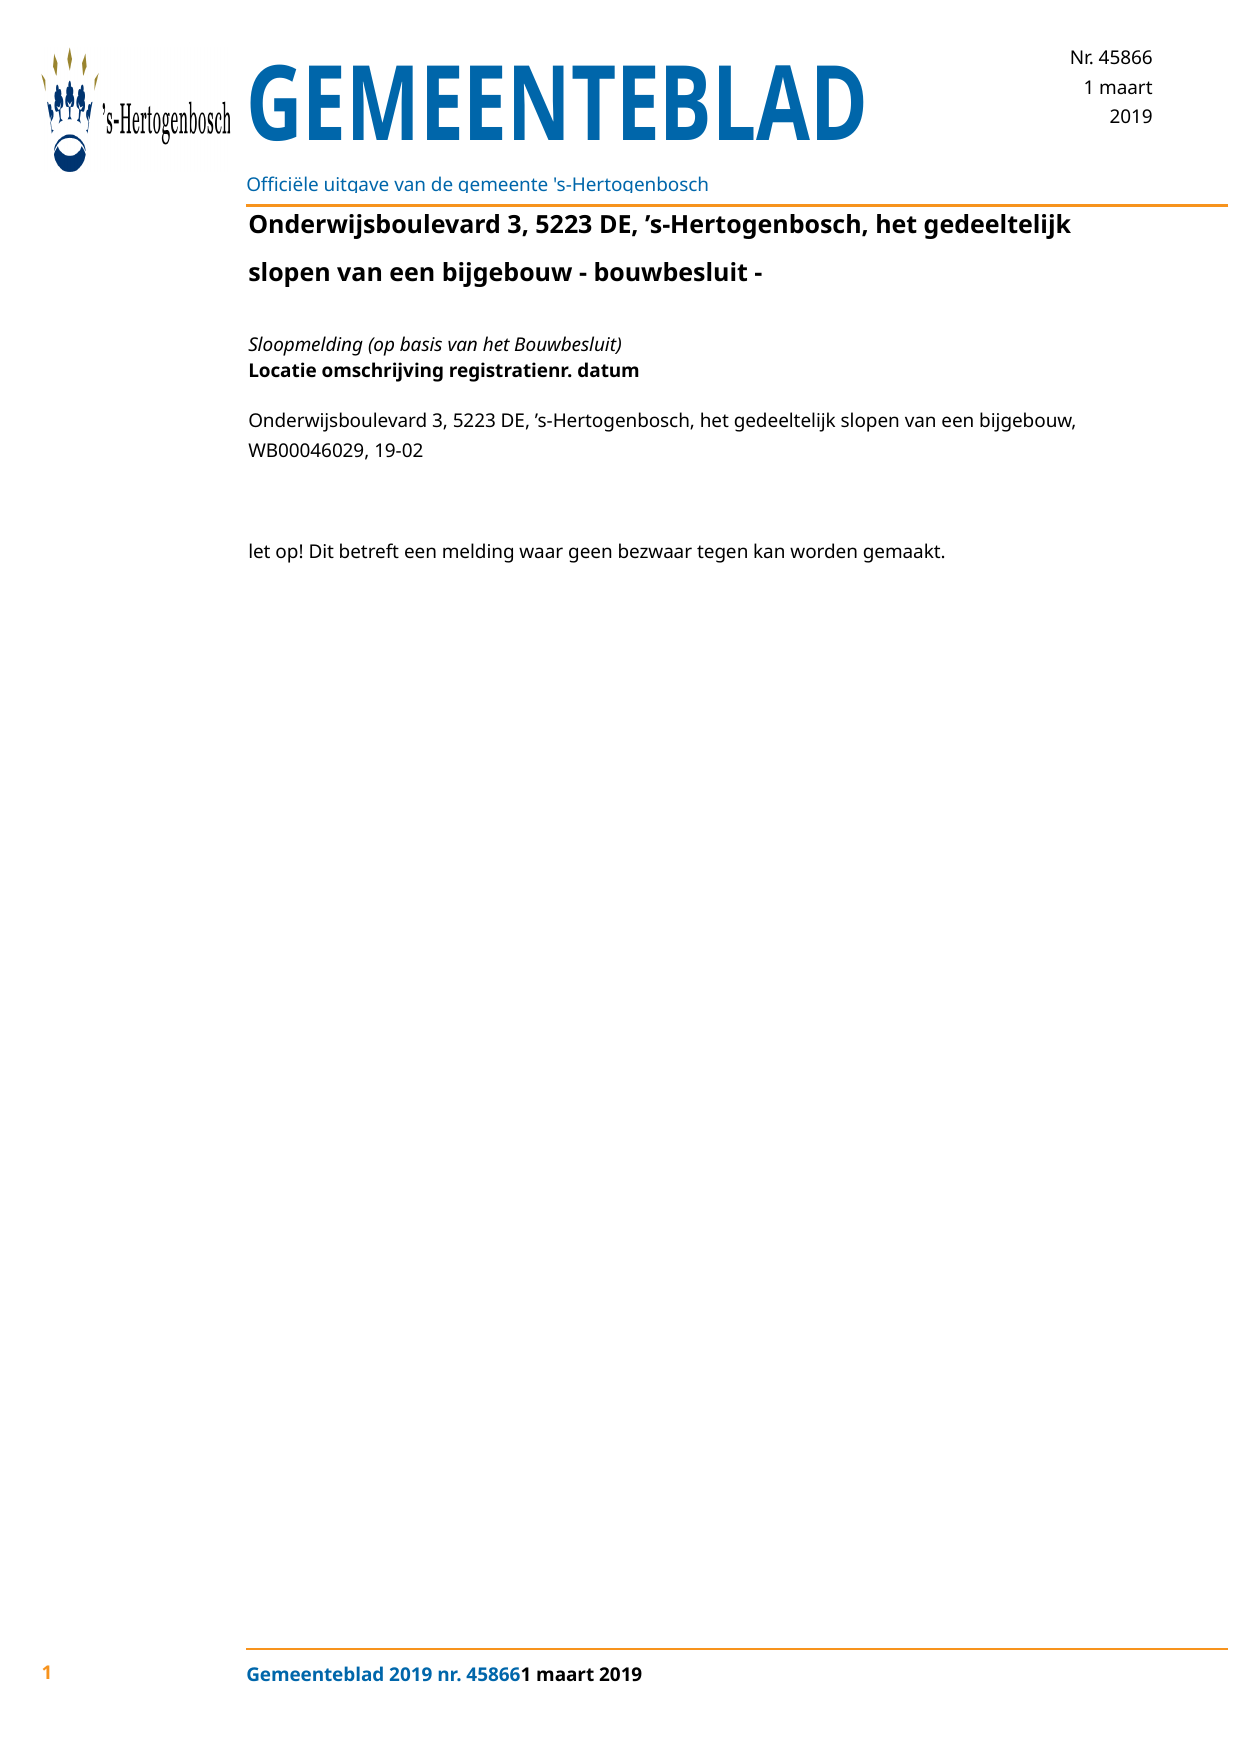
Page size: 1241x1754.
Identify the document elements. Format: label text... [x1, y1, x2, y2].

text Sloopmelding (op basis van het Bouwbesluit) [248, 331, 1152, 357]
text let op! Dit betreft een melding waar geen bezwaar tegen kan worden gemaakt. [248, 538, 1152, 564]
picture [41, 47, 231, 172]
text Locatie omschrijving registratienr. datum [248, 357, 1152, 383]
text Onderwijsboulevard 3, 5223 DE, ’s-Hertogenbosch, het gedeeltelijk slopen van een bijgebouw - bouwbesluit - [248, 207, 1152, 288]
text Onderwijsboulevard 3, 5223 DE, ’s-Hertogenbosch, het gedeeltelijk slopen van een bijgebouw, WB00046029, 19-02 [248, 408, 1152, 463]
